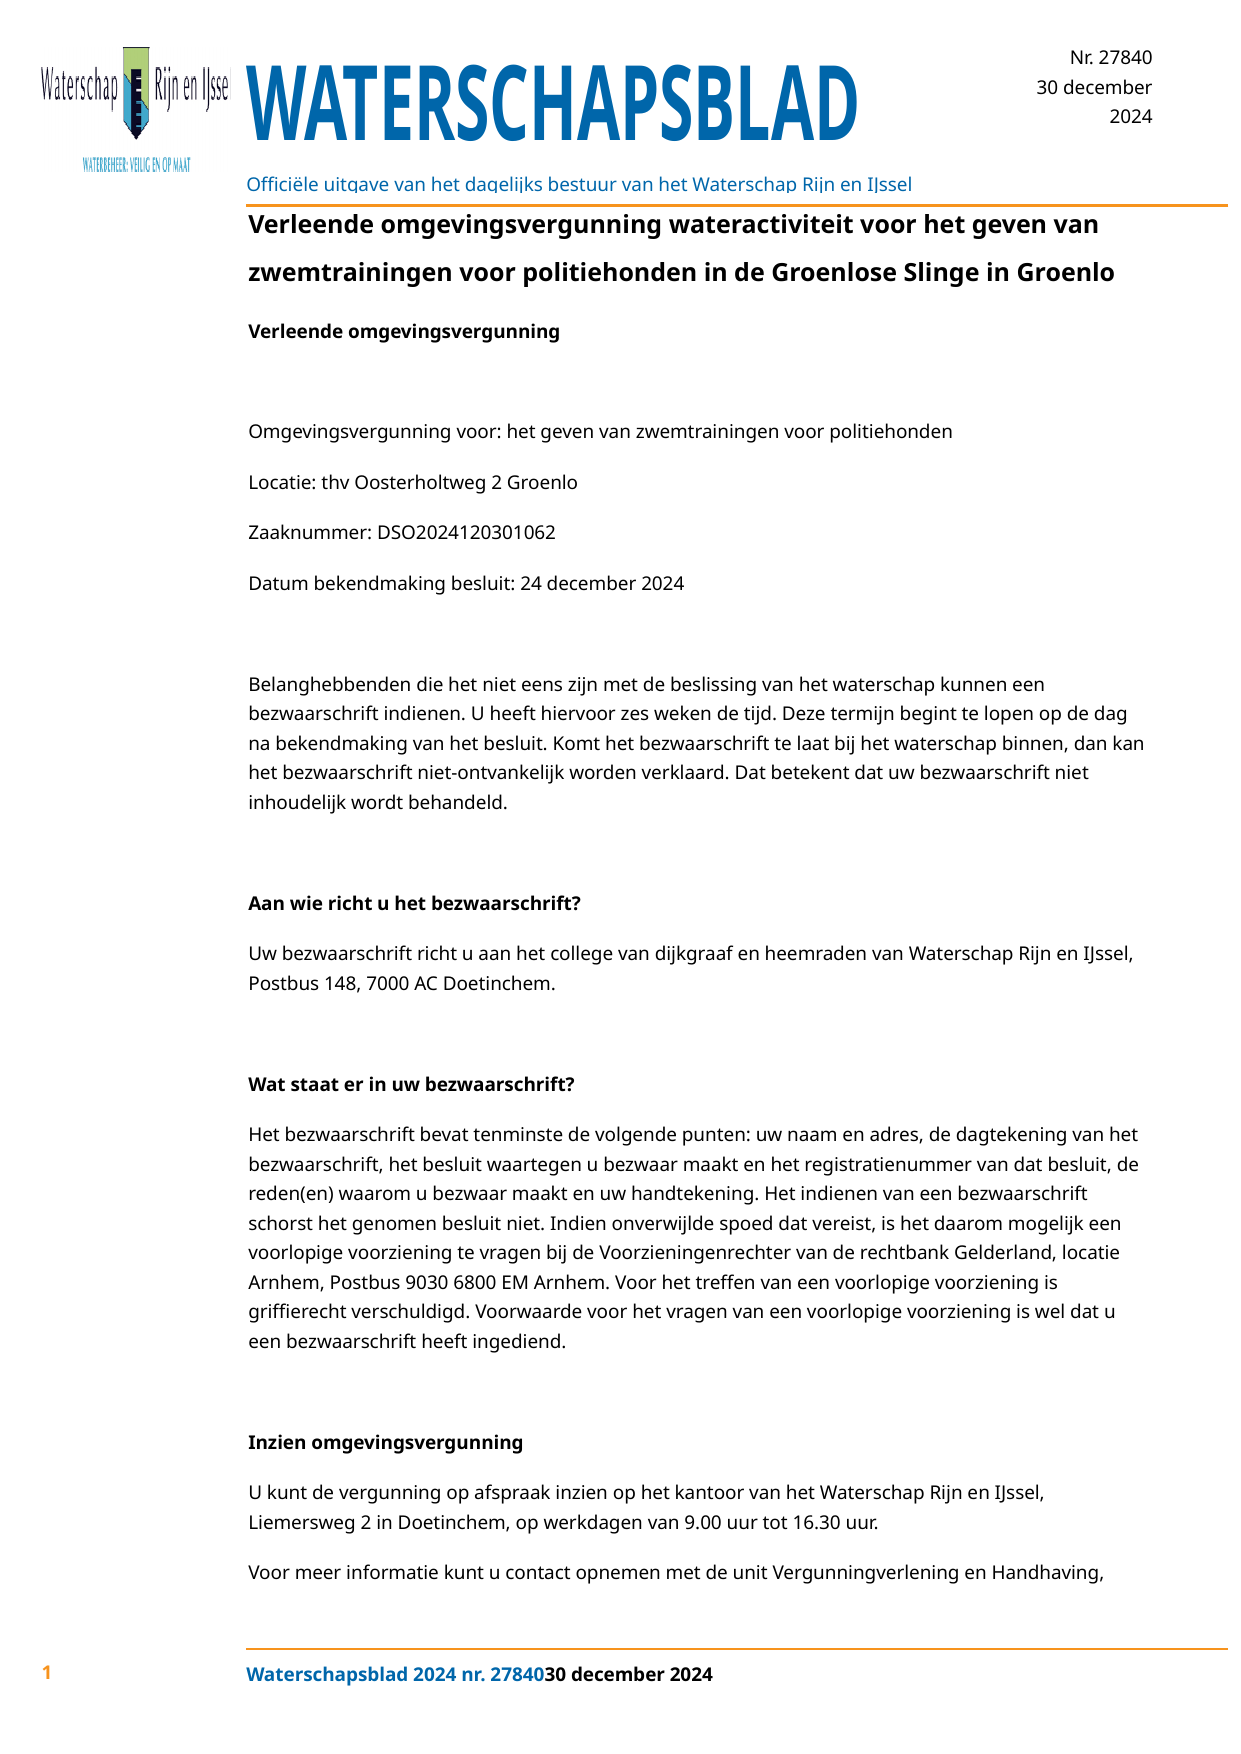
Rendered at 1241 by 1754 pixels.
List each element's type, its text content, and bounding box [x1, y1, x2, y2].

text Uw bezwaarschrift richt u aan het college van dijkgraaf en heemraden van Waterschap Rijn en IJssel, Postbus 148, 7000 AC Doetinchem. [248, 940, 1152, 996]
text Zaaknummer: DSO2024120301062 [248, 519, 1152, 545]
text Belanghebbenden die het niet eens zijn met de beslissing van het waterschap kunnen een bezwaarschrift indienen. U heeft hiervoor zes weken de tijd. Deze termijn begint te lopen op de dag na bekendmaking van het besluit. Komt het bezwaarschrift te laat bij het waterschap binnen, dan kan het bezwaarschrift niet-ontvankelijk worden verklaard. Dat betekent dat uw bezwaarschrift niet inhoudelijk wordt behandeld. [248, 671, 1152, 815]
text U kunt de vergunning op afspraak inzien op het kantoor van het Waterschap Rijn en IJssel, Liemersweg 2 in Doetinchem, op werkdagen van 9.00 uur tot 16.30 uur. [248, 1479, 1152, 1535]
text Voor meer informatie kunt u contact opnemen met de unit Vergunningverlening en Handhaving, [248, 1559, 1152, 1585]
text Aan wie richt u het bezwaarschrift? [248, 890, 1152, 916]
text Datum bekendmaking besluit: 24 december 2024 [248, 570, 1152, 596]
text Wat staat er in uw bezwaarschrift? [248, 1071, 1152, 1097]
text Locatie: thv Oosterholtweg 2 Groenlo [248, 469, 1152, 495]
text Het bezwaarschrift bevat tenminste de volgende punten: uw naam en adres, de dagtekening van het bezwaarschrift, het besluit waartegen u bezwaar maakt en het registratienummer van dat besluit, de reden(en) waarom u bezwaar maakt en uw handtekening. Het indienen van een bezwaarschrift schorst het genomen besluit niet. Indien onverwijlde spoed dat vereist, is het daarom mogelijk een voorlopige voorziening te vragen bij de Voorzieningenrechter van de rechtbank Gelderland, locatie Arnhem, Postbus 9030 6800 EM Arnhem. Voor het treffen van een voorlopige voorziening is griffierecht verschuldigd. Voorwaarde voor het vragen van een voorlopige voorziening is wel dat u een bezwaarschrift heeft ingediend. [248, 1121, 1152, 1354]
text Omgevingsvergunning voor: het geven van zwemtrainingen voor politiehonden [248, 419, 1152, 444]
text Verleende omgevingsvergunning wateractiviteit voor het geven van zwemtrainingen voor politiehonden in de Groenlose Slinge in Groenlo [248, 207, 1152, 288]
picture [41, 47, 231, 172]
text Inzien omgevingsvergunning [248, 1429, 1152, 1455]
text Verleende omgevingsvergunning [248, 318, 1152, 344]
